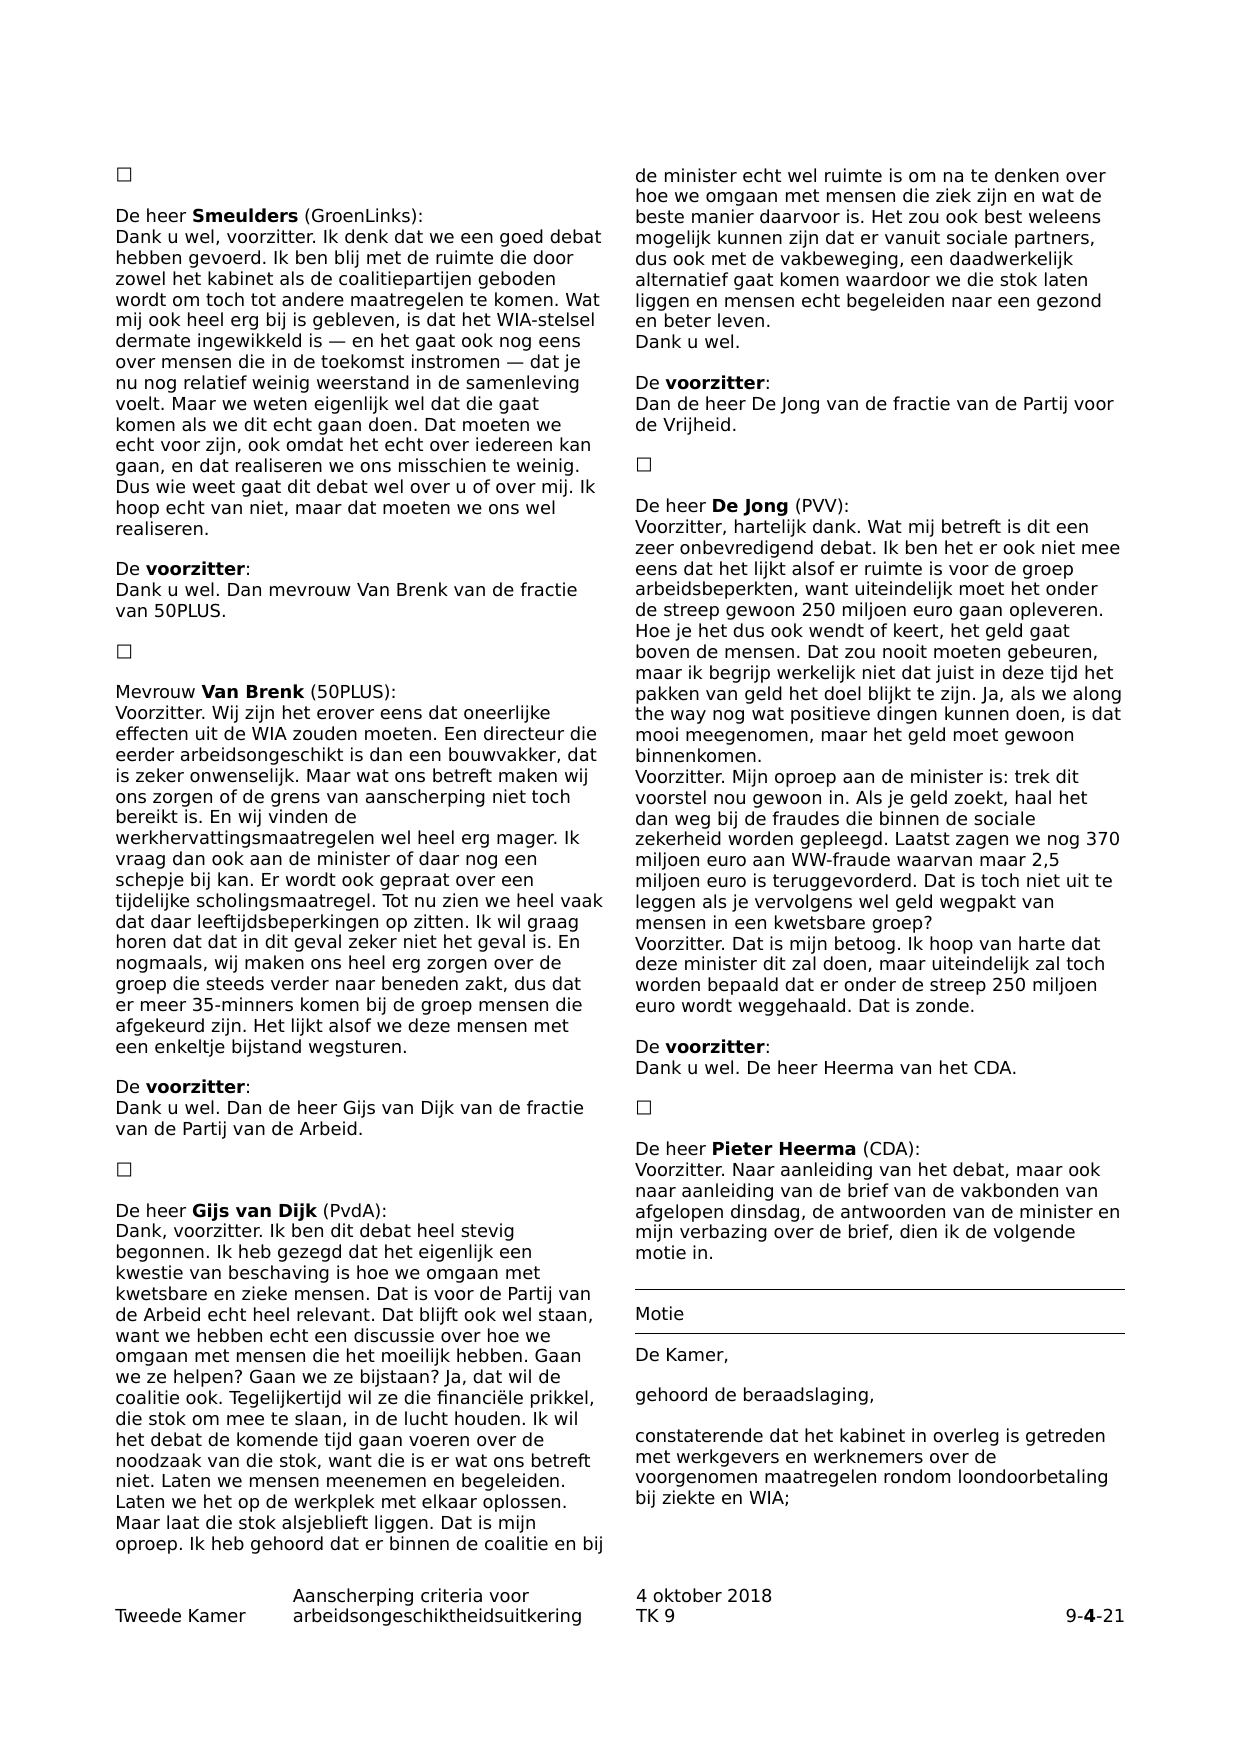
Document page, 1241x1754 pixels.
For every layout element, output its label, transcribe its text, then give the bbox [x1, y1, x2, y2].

text Voorzitter. Wij zijn het erover eens dat oneerlijke effecten uit de WIA zouden moeten. Een directeur die eerder arbeidsongeschikt is dan een bouwvakker, dat is zeker onwenselijk. Maar wat ons betreft maken wij ons zorgen of de grens van aanscherping niet toch bereikt is. En wij vinden de werkhervattingsmaatregelen wel heel erg mager. Ik vraag dan ook aan de minister of daar nog een schepje bij kan. Er wordt ook gepraat over een tijdelijke scholingsmaatregel. Tot nu zien we heel vaak dat daar leeftijdsbeperkingen op zitten. Ik wil graag horen dat dat in dit geval zeker niet het geval is. En nogmaals, wij maken ons heel erg zorgen over de groep die steeds verder naar beneden zakt, dus dat er meer 35-minners komen bij de groep mensen die afgekeurd zijn. Het lijkt alsof we deze mensen met een enkeltje bijstand wegsturen. [115, 703, 605, 1057]
text Dank u wel. Dan de heer Gijs van Dijk van de fractie van de Partij van de Arbeid. [115, 1098, 605, 1140]
text constaterende dat het kabinet in overleg is getreden met werkgevers en werknemers over de voorgenomen maatregelen rondom loondoorbetaling bij ziekte en WIA; [635, 1426, 1125, 1509]
text Dank, voorzitter. Ik ben dit debat heel stevig begonnen. Ik heb gezegd dat het eigenlijk een kwestie van beschaving is hoe we omgaan met kwetsbare en zieke mensen. Dat is voor de Partij van de Arbeid echt heel relevant. Dat blijft ook wel staan, want we hebben echt een discussie over hoe we omgaan met mensen die het moeilijk hebben. Gaan we ze helpen? Gaan we ze bijstaan? Ja, dat wil de coalitie ook. Tegelijkertijd wil ze die financiële prikkel, die stok om mee te slaan, in de lucht houden. Ik wil het debat de komende tijd gaan voeren over de noodzaak van die stok, want die is er wat ons betreft niet. Laten we mensen meenemen en begeleiden. Laten we het op de werkplek met elkaar oplossen. Maar laat die stok alsjeblieft liggen. Dat is mijn oproep. Ik heb gehoord dat er binnen de coalitie en bij [115, 1221, 605, 1554]
text Mevrouw Van Brenk (50PLUS): [115, 682, 605, 703]
text de minister echt wel ruimte is om na te denken over hoe we omgaan met mensen die ziek zijn en wat de beste manier daarvoor is. Het zou ook best weleens mogelijk kunnen zijn dat er vanuit sociale partners, dus ook met de vakbeweging, een daadwerkelijk alternatief gaat komen waardoor we die stok laten liggen en mensen echt begeleiden naar een gezond en beter leven. [635, 165, 1125, 332]
text De voorzitter: [115, 559, 605, 580]
text Dank u wel. [635, 332, 1125, 353]
text ⬜ [635, 1098, 1125, 1119]
text De voorzitter: [115, 1077, 605, 1098]
text Voorzitter. Naar aanleiding van het debat, maar ook naar aanleiding van de brief van de vakbonden van afgelopen dinsdag, de antwoorden van de minister en mijn verbazing over de brief, dien ik de volgende motie in. [635, 1160, 1125, 1264]
text Dank u wel, voorzitter. Ik denk dat we een goed debat hebben gevoerd. Ik ben blij met de ruimte die door zowel het kabinet als de coalitiepartijen geboden wordt om toch tot andere maatregelen te komen. Wat mij ook heel erg bij is gebleven, is dat het WIA-stelsel dermate ingewikkeld is — en het gaat ook nog eens over mensen die in de toekomst instromen — dat je nu nog relatief weinig weerstand in de samenleving voelt. Maar we weten eigenlijk wel dat die gaat komen als we dit echt gaan doen. Dat moeten we echt voor zijn, ook omdat het echt over iedereen kan gaan, en dat realiseren we ons misschien te weinig. Dus wie weet gaat dit debat wel over u of over mij. Ik hoop echt van niet, maar dat moeten we ons wel realiseren. [115, 227, 605, 539]
text ⬜ [115, 1160, 605, 1180]
text ⬜ [115, 165, 605, 186]
text Voorzitter. Dat is mijn betoog. Ik hoop van harte dat deze minister dit zal doen, maar uiteindelijk zal toch worden bepaald dat er onder de streep 250 miljoen euro wordt weggehaald. Dat is zonde. [635, 933, 1125, 1017]
text gehoord de beraadslaging, [635, 1385, 1125, 1406]
text De voorzitter: [635, 373, 1125, 393]
text ⬜ [635, 455, 1125, 476]
text De heer Gijs van Dijk (PvdA): [115, 1200, 605, 1221]
text Voorzitter, hartelijk dank. Wat mij betreft is dit een zeer onbevredigend debat. Ik ben het er ook niet mee eens dat het lijkt alsof er ruimte is voor de groep arbeidsbeperkten, want uiteindelijk moet het onder de streep gewoon 250 miljoen euro gaan opleveren. Hoe je het dus ook wendt of keert, het geld gaat boven de mensen. Dat zou nooit moeten gebeuren, maar ik begrijp werkelijk niet dat juist in deze tijd het pakken van geld het doel blijkt te zijn. Ja, als we along the way nog wat positieve dingen kunnen doen, is dat mooi meegenomen, maar het geld moet gewoon binnenkomen. [635, 517, 1125, 767]
text Voorzitter. Mijn oproep aan de minister is: trek dit voorstel nou gewoon in. Als je geld zoekt, haal het dan weg bij de fraudes die binnen de sociale zekerheid worden gepleegd. Laatst zagen we nog 370 miljoen euro aan WW-fraude waarvan maar 2,5 miljoen euro is teruggevorderd. Dat is toch niet uit te leggen als je vervolgens wel geld wegpakt van mensen in een kwetsbare groep? [635, 767, 1125, 933]
text Motie [635, 1304, 1125, 1324]
text De heer De Jong (PVV): [635, 496, 1125, 517]
text Dan de heer De Jong van de fractie van de Partij voor de Vrijheid. [635, 393, 1125, 435]
text De heer Smeulders (GroenLinks): [115, 206, 605, 227]
text ⬜ [115, 642, 605, 662]
text De heer Pieter Heerma (CDA): [635, 1139, 1125, 1160]
text De voorzitter: [635, 1037, 1125, 1057]
text Dank u wel. Dan mevrouw Van Brenk van de fractie van 50PLUS. [115, 580, 605, 622]
text Dank u wel. De heer Heerma van het CDA. [635, 1057, 1125, 1078]
text De Kamer, [635, 1344, 1125, 1365]
